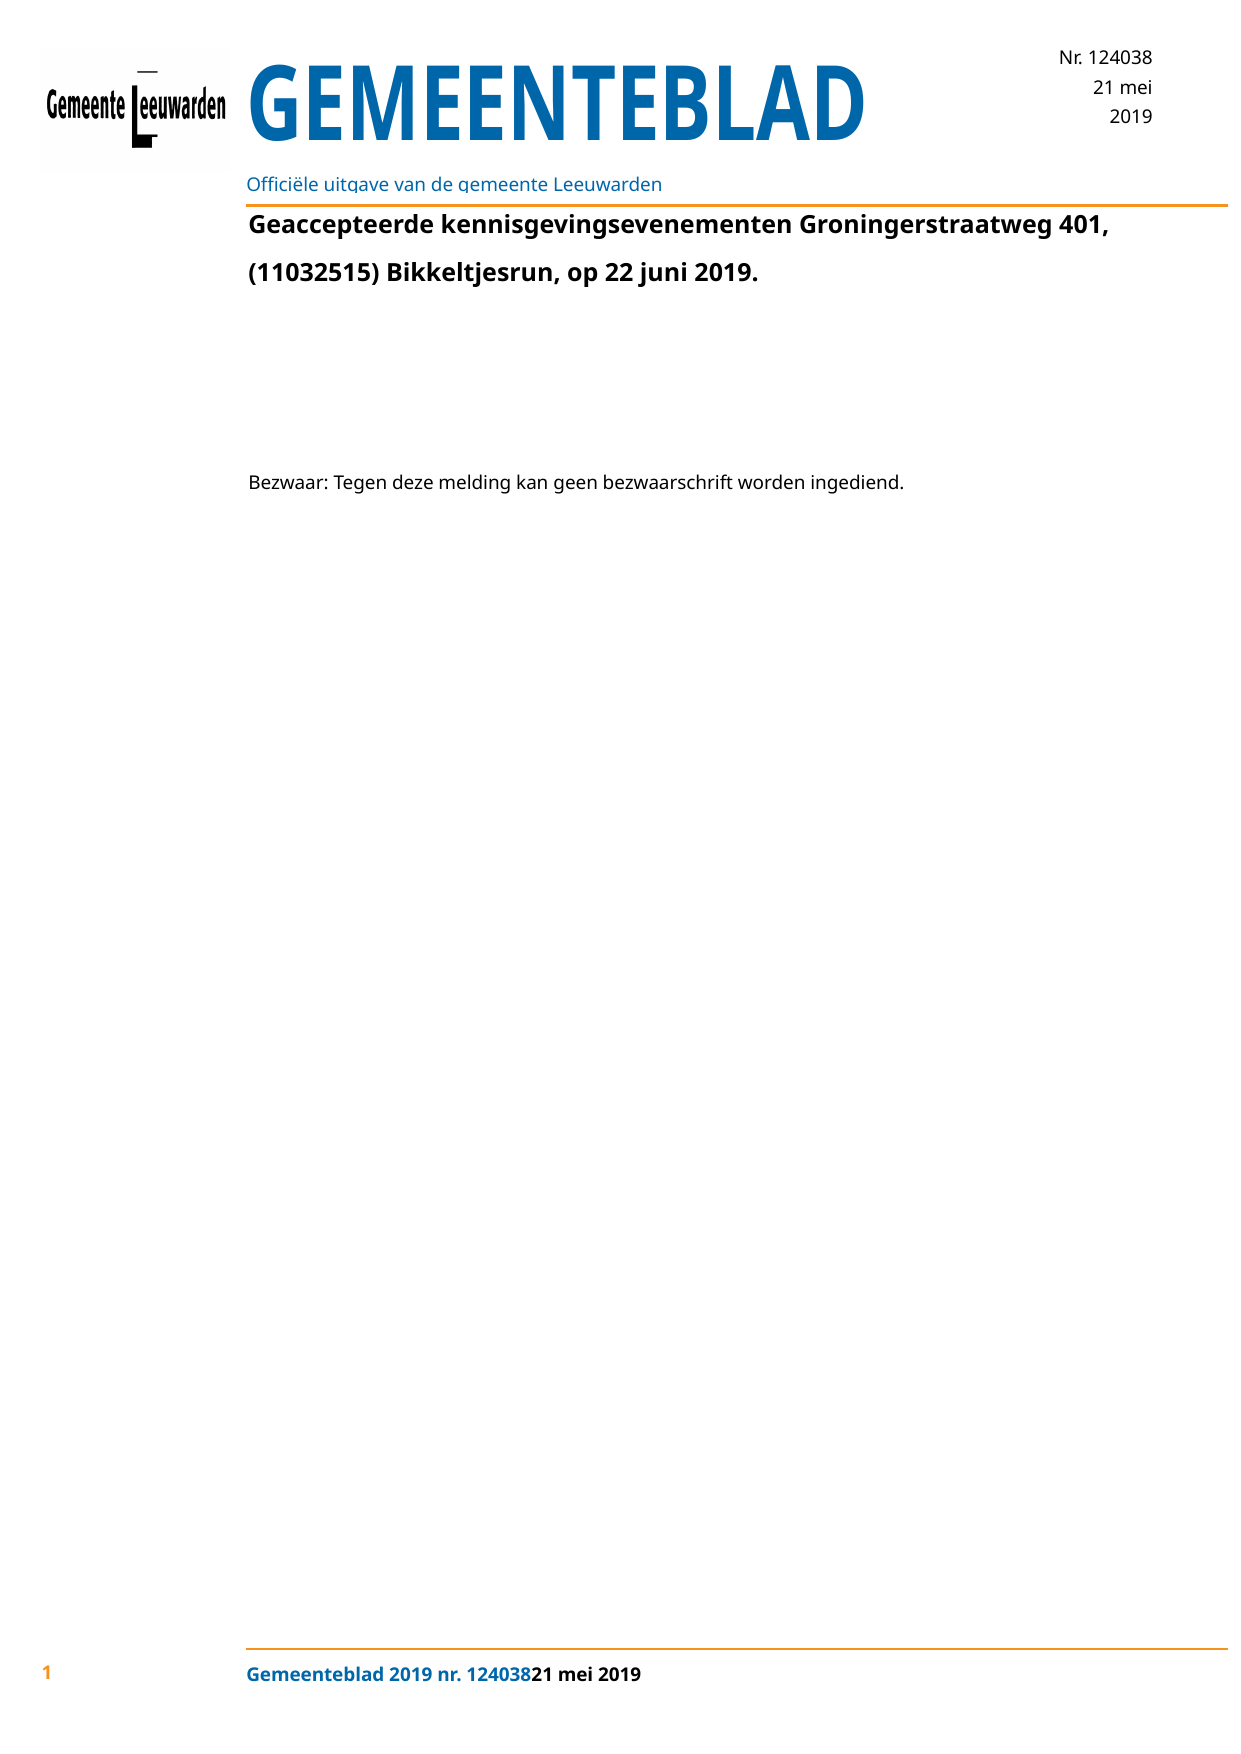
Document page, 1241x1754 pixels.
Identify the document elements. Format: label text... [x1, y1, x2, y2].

text Bezwaar: Tegen deze melding kan geen bezwaarschrift worden ingediend. [248, 469, 1152, 495]
text Geaccepteerde kennisgevingsevenementen Groningerstraatweg 401, (11032515) Bikkeltjesrun, op 22 juni 2019. [248, 207, 1152, 288]
picture [41, 47, 231, 172]
